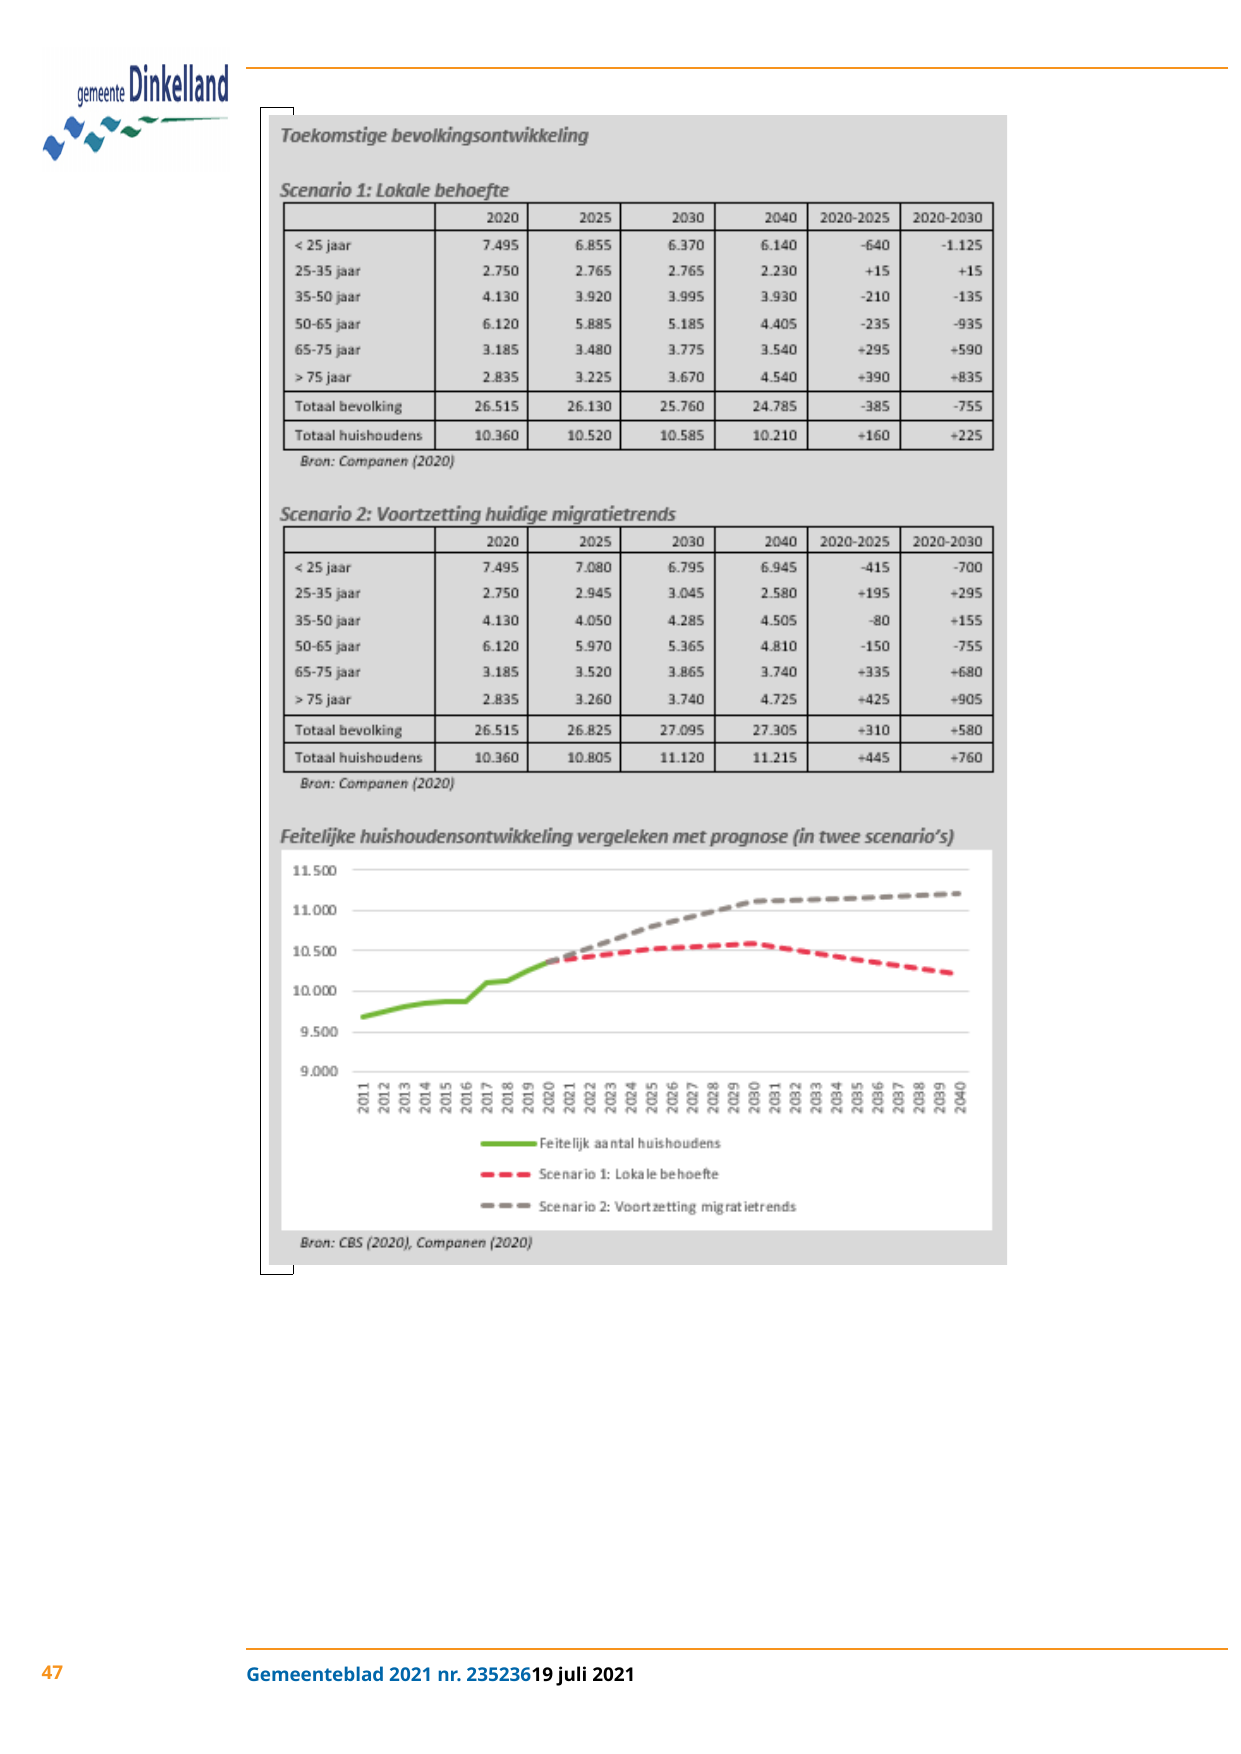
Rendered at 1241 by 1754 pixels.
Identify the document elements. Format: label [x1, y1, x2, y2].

picture [41, 47, 231, 172]
picture [268, 115, 1008, 1265]
